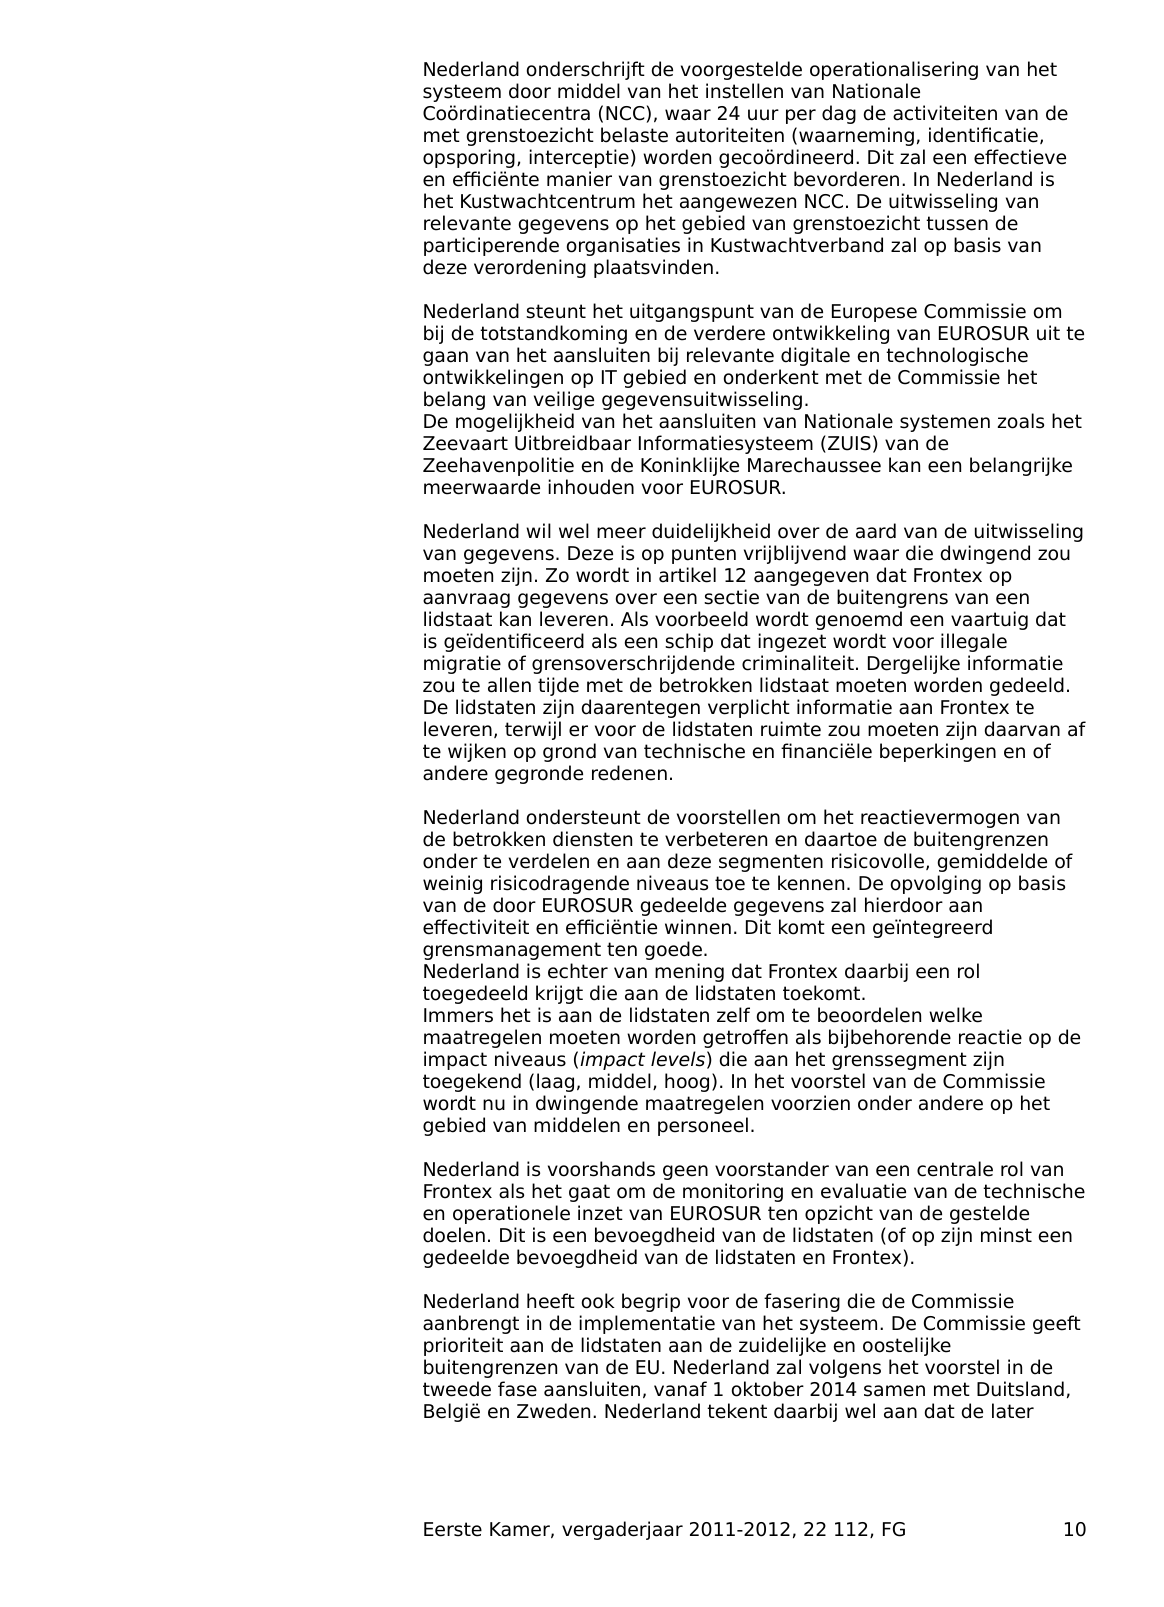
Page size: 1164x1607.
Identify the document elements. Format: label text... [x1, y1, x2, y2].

text Nederland is echter van mening dat Frontex daarbij een rol toegedeeld krijgt die aan de lidstaten toekomt. [422, 961, 1087, 1005]
text Nederland ondersteunt de voorstellen om het reactievermogen van de betrokken diensten te verbeteren en daartoe de buitengrenzen onder te verdelen en aan deze segmenten risicovolle, gemiddelde of weinig risicodragende niveaus toe te kennen. De opvolging op basis van de door EUROSUR gedeelde gegevens zal hierdoor aan effectiviteit en efficiëntie winnen. Dit komt een geïntegreerd grensmanagement ten goede. [422, 807, 1087, 961]
text Nederland heeft ook begrip voor de fasering die de Commissie aanbrengt in de implementatie van het systeem. De Commissie geeft prioriteit aan de lidstaten aan de zuidelijke en oostelijke buitengrenzen van de EU. Nederland zal volgens het voorstel in de tweede fase aansluiten, vanaf 1 oktober 2014 samen met Duitsland, België en Zweden. Nederland tekent daarbij wel aan dat de later [422, 1291, 1087, 1423]
text De mogelijkheid van het aansluiten van Nationale systemen zoals het Zeevaart Uitbreidbaar Informatiesysteem (ZUIS) van de Zeehavenpolitie en de Koninklijke Marechaussee kan een belangrijke meerwaarde inhouden voor EUROSUR. [422, 411, 1087, 499]
text Nederland wil wel meer duidelijkheid over de aard van de uitwisseling van gegevens. Deze is op punten vrijblijvend waar die dwingend zou moeten zijn. Zo wordt in artikel 12 aangegeven dat Frontex op aanvraag gegevens over een sectie van de buitengrens van een lidstaat kan leveren. Als voorbeeld wordt genoemd een vaartuig dat is geïdentificeerd als een schip dat ingezet wordt voor illegale migratie of grensoverschrijdende criminaliteit. Dergelijke informatie zou te allen tijde met de betrokken lidstaat moeten worden gedeeld. De lidstaten zijn daarentegen verplicht informatie aan Frontex te leveren, terwijl er voor de lidstaten ruimte zou moeten zijn daarvan af te wijken op grond van technische en financiële beperkingen en of andere gegronde redenen. [422, 521, 1087, 785]
text Nederland onderschrijft de voorgestelde operationalisering van het systeem door middel van het instellen van Nationale Coördinatiecentra (NCC), waar 24 uur per dag de activiteiten van de met grenstoezicht belaste autoriteiten (waarneming, identificatie, opsporing, interceptie) worden gecoördineerd. Dit zal een effectieve en efficiënte manier van grenstoezicht bevorderen. In Nederland is het Kustwachtcentrum het aangewezen NCC. De uitwisseling van relevante gegevens op het gebied van grenstoezicht tussen de participerende organisaties in Kustwachtverband zal op basis van deze verordening plaatsvinden. [422, 59, 1087, 279]
text Nederland steunt het uitgangspunt van de Europese Commissie om bij de totstandkoming en de verdere ontwikkeling van EUROSUR uit te gaan van het aansluiten bij relevante digitale en technologische ontwikkelingen op IT gebied en onderkent met de Commissie het belang van veilige gegevensuitwisseling. [422, 301, 1087, 411]
text Nederland is voorshands geen voorstander van een centrale rol van Frontex als het gaat om de monitoring en evaluatie van de technische en operationele inzet van EUROSUR ten opzicht van de gestelde doelen. Dit is een bevoegdheid van de lidstaten (of op zijn minst een gedeelde bevoegdheid van de lidstaten en Frontex). [422, 1159, 1087, 1269]
text Immers het is aan de lidstaten zelf om te beoordelen welke maatregelen moeten worden getroffen als bijbehorende reactie op de impact niveaus (impact levels) die aan het grenssegment zijn toegekend (laag, middel, hoog). In het voorstel van de Commissie wordt nu in dwingende maatregelen voorzien onder andere op het gebied van middelen en personeel. [422, 1005, 1087, 1137]
